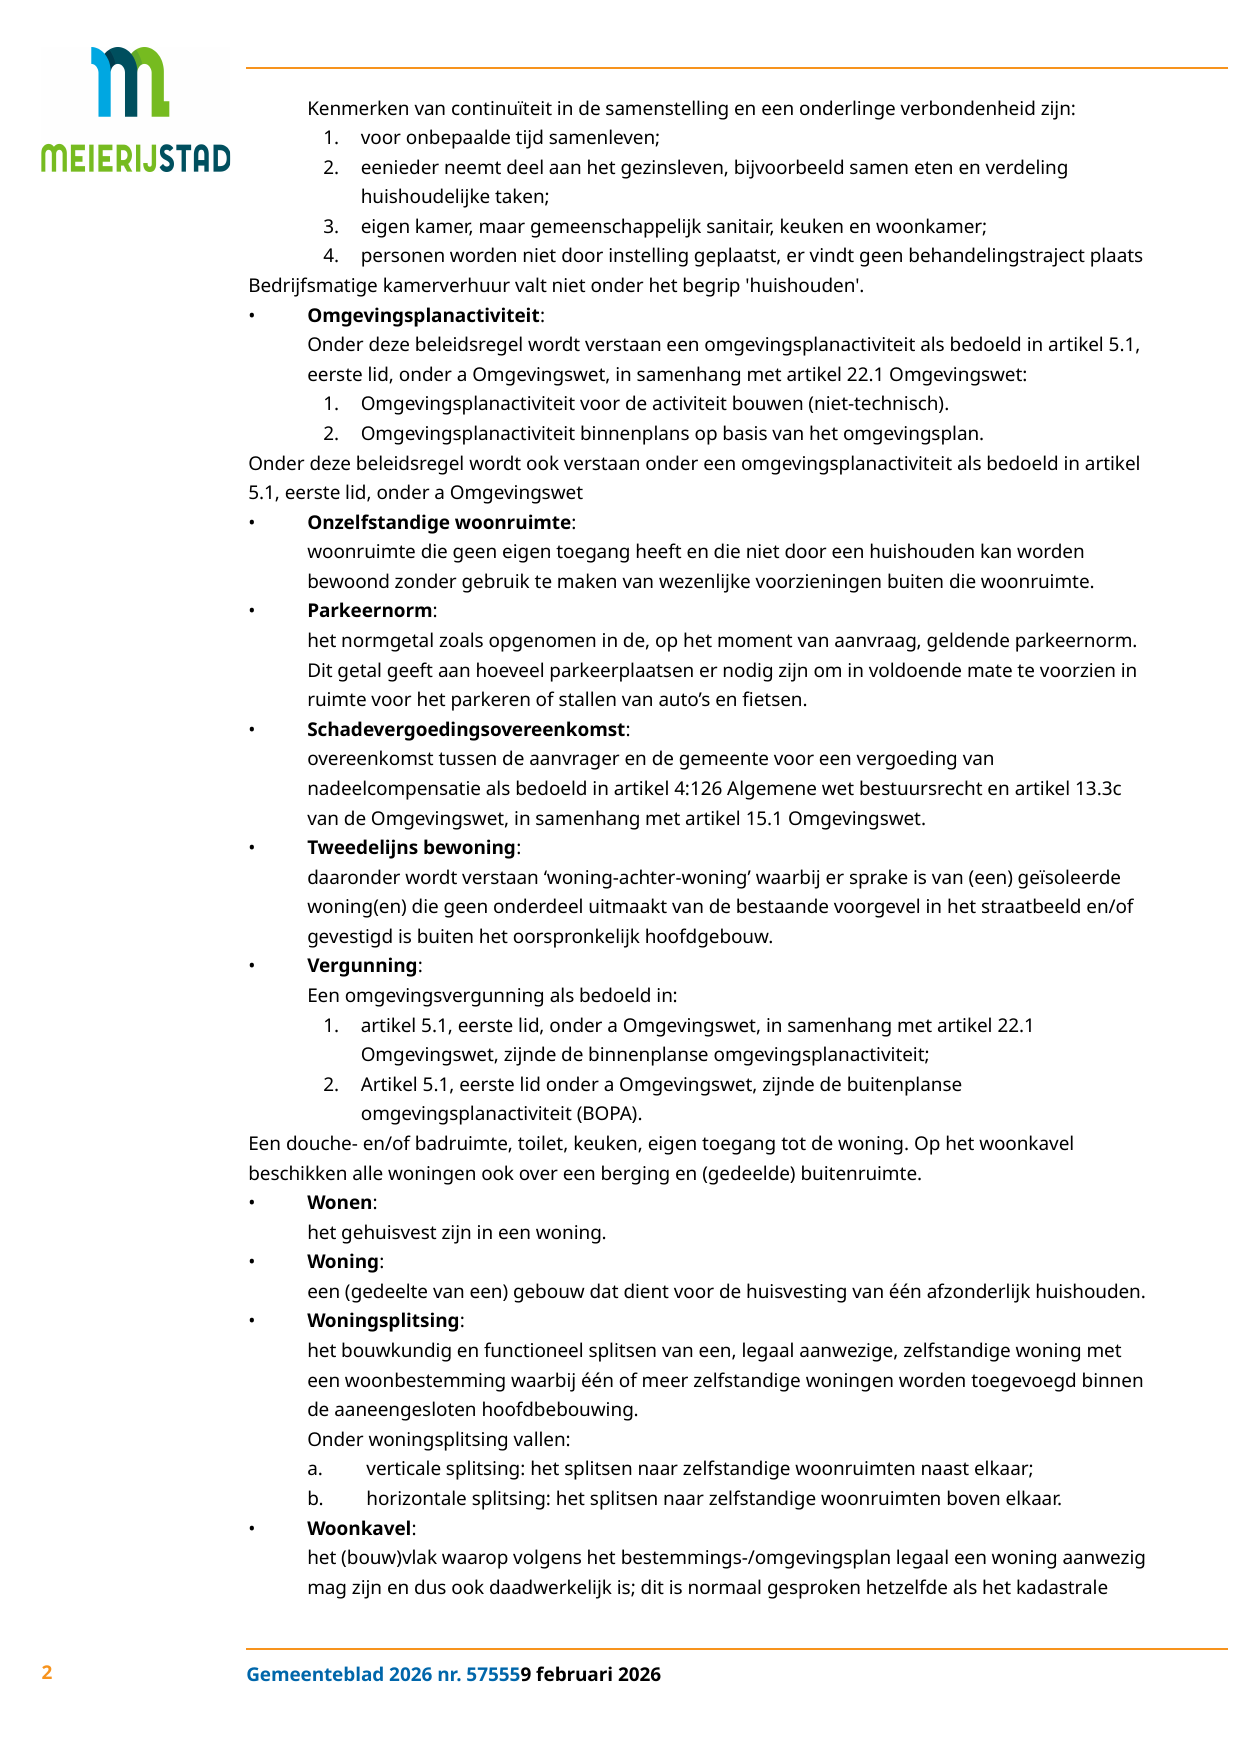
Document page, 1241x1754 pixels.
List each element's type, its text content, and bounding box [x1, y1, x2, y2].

list Omgevingsplanactiviteit binnenplans op basis van het omgevingsplan. [323, 420, 1152, 446]
list daaronder wordt verstaan ‘woning-achter-woning’ waarbij er sprake is van (een) geïsoleerde woning(en) die geen onderdeel uitmaakt van de bestaande voorgevel in het straatbeeld en/of gevestigd is buiten het oorspronkelijk hoofdgebouw. [248, 864, 1152, 949]
list eenieder neemt deel aan het gezinsleven, bijvoorbeeld samen eten en verdeling huishoudelijke taken; [323, 154, 1152, 209]
list eigen kamer, maar gemeenschappelijk sanitair, keuken en woonkamer; [323, 213, 1152, 239]
list Woning: [248, 1248, 1152, 1274]
picture [41, 47, 231, 172]
list Tweedelijns bewoning: [248, 834, 1152, 860]
list Vergunning: [248, 953, 1152, 978]
list horizontale splitsing: het splitsen naar zelfstandige woonruimten boven elkaar. [307, 1485, 1152, 1511]
list Woonkavel: [248, 1515, 1152, 1541]
list een (gedeelte van een) gebouw dat dient voor de huisvesting van één afzonderlijk huishouden. [248, 1278, 1152, 1304]
list artikel 5.1, eerste lid, onder a Omgevingswet, in samenhang met artikel 22.1 Omgevingswet, zijnde de binnenplanse omgevingsplanactiviteit; [323, 1012, 1152, 1067]
list het bouwkundig en functioneel splitsen van een, legaal aanwezige, zelfstandige woning met een woonbestemming waarbij één of meer zelfstandige woningen worden toegevoegd binnen de aaneengesloten hoofdbebouwing. [248, 1337, 1152, 1422]
list Een omgevingsvergunning als bedoeld in: [248, 982, 1152, 1008]
list Kenmerken van continuïteit in de samenstelling en een onderlinge verbondenheid zijn: [248, 95, 1152, 121]
list het normgetal zoals opgenomen in de, op het moment van aanvraag, geldende parkeernorm. Dit getal geeft aan hoeveel parkeerplaatsen er nodig zijn om in voldoende mate te voorzien in ruimte voor het parkeren of stallen van auto’s en fietsen. [248, 627, 1152, 712]
list woonruimte die geen eigen toegang heeft en die niet door een huishouden kan worden bewoond zonder gebruik te maken van wezenlijke voorzieningen buiten die woonruimte. [248, 538, 1152, 594]
text Onder deze beleidsregel wordt ook verstaan onder een omgevingsplanactiviteit als bedoeld in artikel 5.1, eerste lid, onder a Omgevingswet [248, 450, 1152, 505]
list Woningsplitsing: [248, 1308, 1152, 1333]
list personen worden niet door instelling geplaatst, er vindt geen behandelingstraject plaats [323, 243, 1152, 268]
list Parkeernorm: [248, 598, 1152, 623]
list Wonen: [248, 1189, 1152, 1215]
list het (bouw)vlak waarop volgens het bestemmings-/omgevingsplan legaal een woning aanwezig mag zijn en dus ook daadwerkelijk is; dit is normaal gesproken hetzelfde als het kadastrale [248, 1544, 1152, 1600]
text Bedrijfsmatige kamerverhuur valt niet onder het begrip 'huishouden'. [248, 272, 1152, 298]
list Artikel 5.1, eerste lid onder a Omgevingswet, zijnde de buitenplanse omgevingsplanactiviteit (BOPA). [323, 1071, 1152, 1126]
list Onzelfstandige woonruimte: [248, 509, 1152, 535]
list Omgevingsplanactiviteit: [248, 302, 1152, 328]
list overeenkomst tussen de aanvrager en de gemeente voor een vergoeding van nadeelcompensatie als bedoeld in artikel 4:126 Algemene wet bestuursrecht en artikel 13.3c van de Omgevingswet, in samenhang met artikel 15.1 Omgevingswet. [248, 746, 1152, 831]
list Onder deze beleidsregel wordt verstaan een omgevingsplanactiviteit als bedoeld in artikel 5.1, eerste lid, onder a Omgevingswet, in samenhang met artikel 22.1 Omgevingswet: [248, 331, 1152, 387]
text Een douche- en/of badruimte, toilet, keuken, eigen toegang tot de woning. Op het woonkavel beschikken alle woningen ook over een berging en (gedeelde) buitenruimte. [248, 1130, 1152, 1186]
list Schadevergoedingsovereenkomst: [248, 716, 1152, 742]
list voor onbepaalde tijd samenleven; [323, 124, 1152, 150]
list Omgevingsplanactiviteit voor de activiteit bouwen (niet-technisch). [323, 391, 1152, 416]
list Onder woningsplitsing vallen: [248, 1426, 1152, 1452]
list verticale splitsing: het splitsen naar zelfstandige woonruimten naast elkaar; [307, 1456, 1152, 1481]
list het gehuisvest zijn in een woning. [248, 1219, 1152, 1245]
